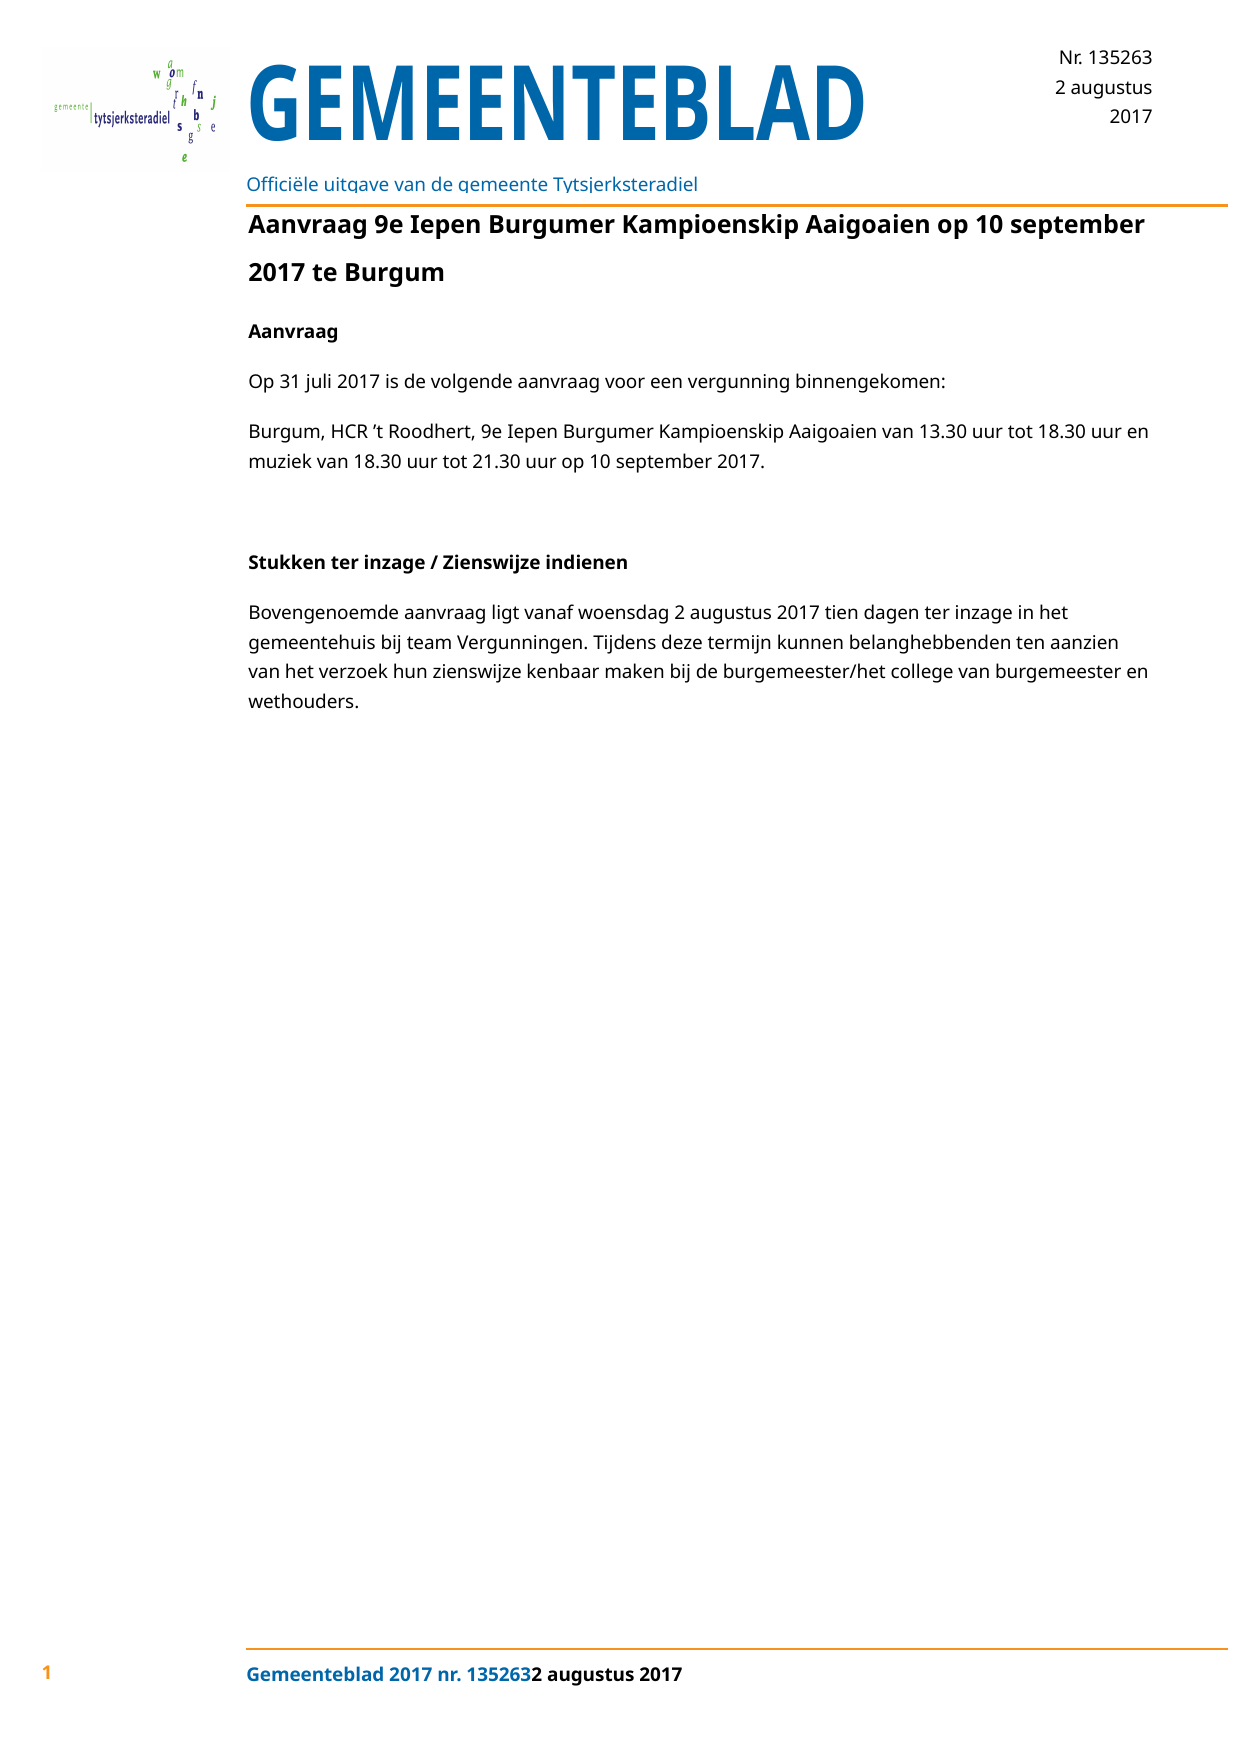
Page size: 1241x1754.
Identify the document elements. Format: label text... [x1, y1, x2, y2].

text Aanvraag 9e Iepen Burgumer Kampioenskip Aaigoaien op 10 september 2017 te Burgum [248, 207, 1152, 288]
text Aanvraag [248, 318, 1152, 344]
text Burgum, HCR ’t Roodhert, 9e Iepen Burgumer Kampioenskip Aaigoaien van 13.30 uur tot 18.30 uur en muziek van 18.30 uur tot 21.30 uur op 10 september 2017. [248, 419, 1152, 474]
picture [41, 47, 231, 172]
text Op 31 juli 2017 is de volgende aanvraag voor een vergunning binnengekomen: [248, 368, 1152, 394]
text Bovengenoemde aanvraag ligt vanaf woensdag 2 augustus 2017 tien dagen ter inzage in het gemeentehuis bij team Vergunningen. Tijdens deze termijn kunnen belanghebbenden ten aanzien van het verzoek hun zienswijze kenbaar maken bij de burge­meester/het college van burgemeester en wethouders. [248, 599, 1152, 714]
text Stukken ter inzage / Zienswijze indienen [248, 549, 1152, 575]
